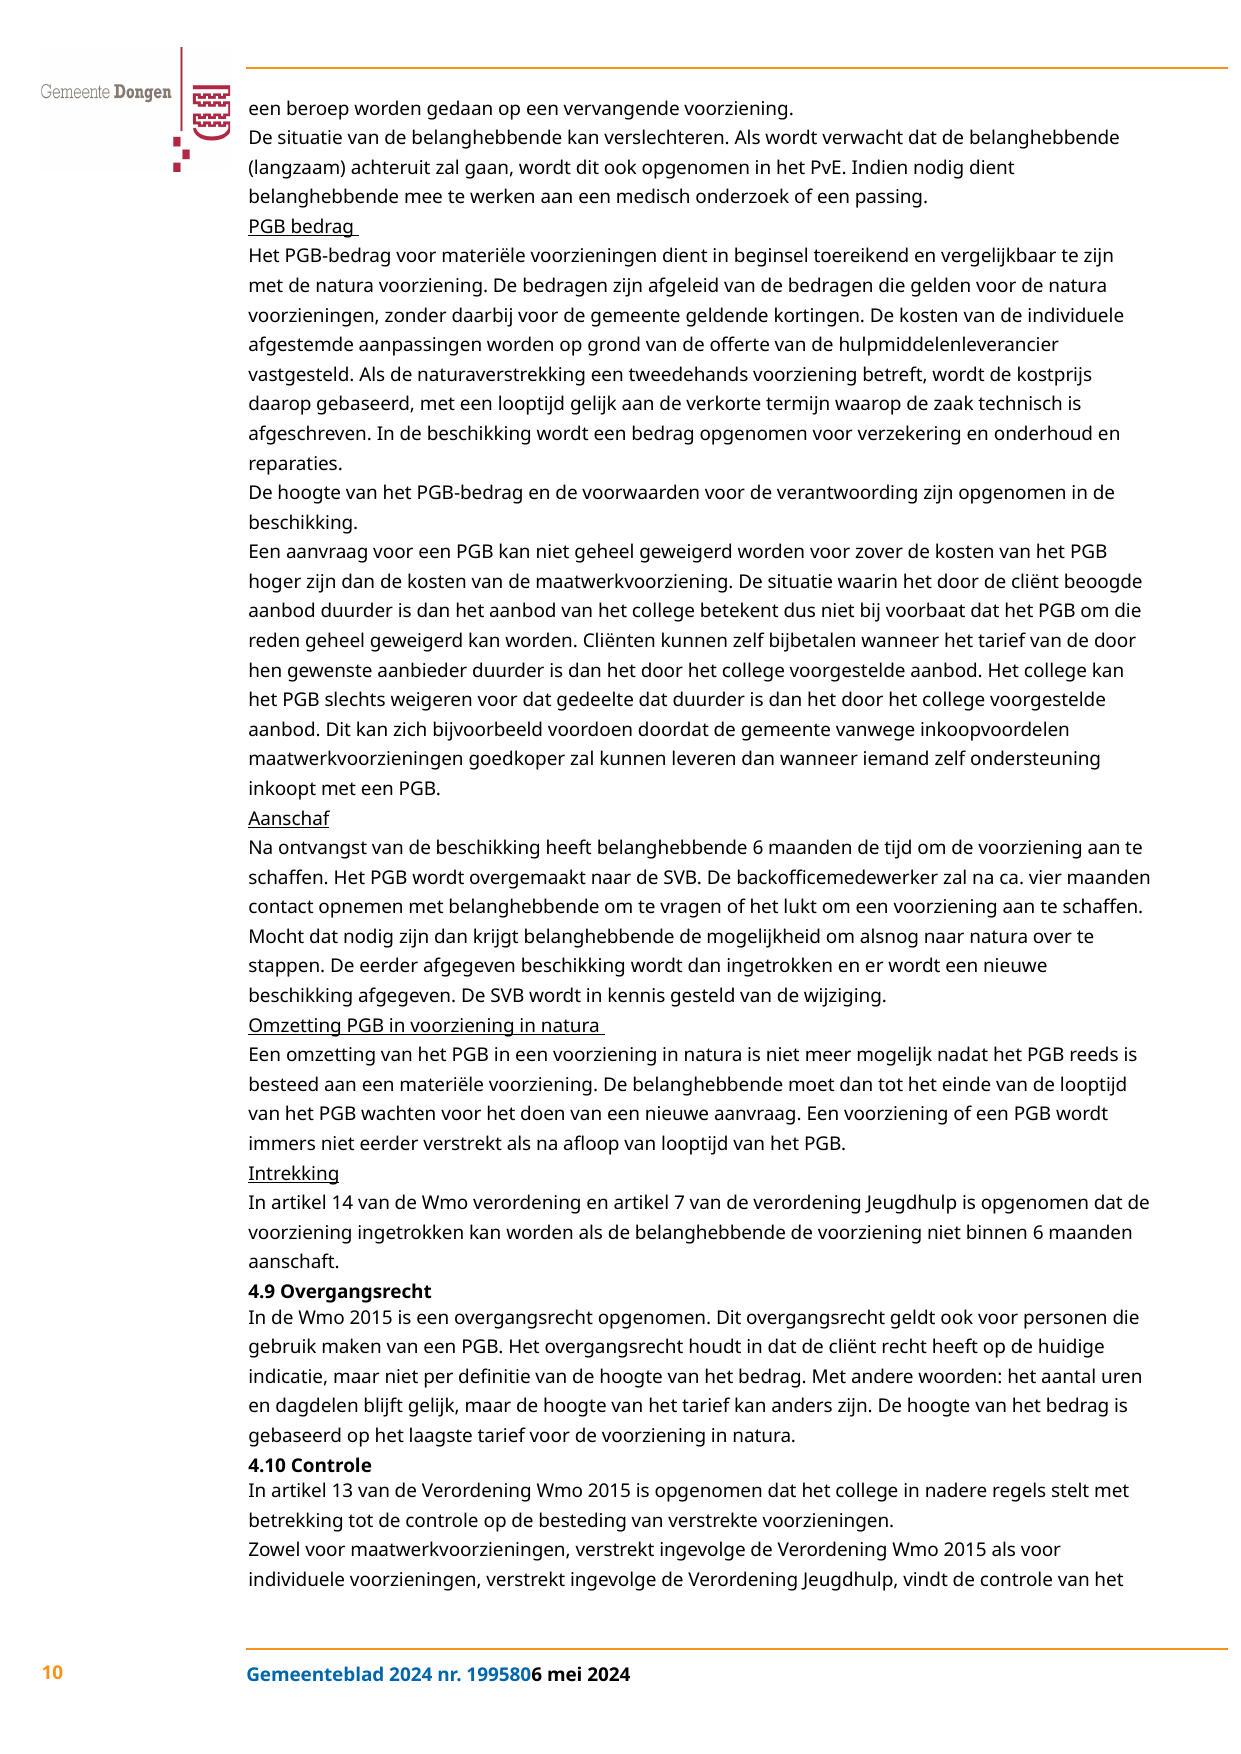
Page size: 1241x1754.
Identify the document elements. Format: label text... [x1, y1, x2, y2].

text Het PGB-bedrag voor materiële voorzieningen dient in beginsel toereikend en vergelijkbaar te zijn met de natura voorziening. De bedragen zijn afgeleid van de bedragen die gelden voor de natura voorzieningen, zonder daarbij voor de gemeente geldende kortingen. De kosten van de individuele afgestemde aanpassingen worden op grond van de offerte van de hulpmiddelenleverancier vastgesteld. Als de naturaverstrekking een tweedehands voorziening betreft, wordt de kostprijs daarop gebaseerd, met een looptijd gelijk aan de verkorte termijn waarop de zaak technisch is afgeschreven. In de beschikking wordt een bedrag opgenomen voor verzekering en onderhoud en reparaties. [248, 243, 1152, 476]
text In artikel 13 van de Verordening Wmo 2015 is opgenomen dat het college in nadere regels stelt met betrekking tot de controle op de besteding van verstrekte voorzieningen. [248, 1477, 1152, 1533]
text Een omzetting van het PGB in een voorziening in natura is niet meer mogelijk nadat het PGB reeds is besteed aan een materiële voorziening. De belanghebbende moet dan tot het einde van de looptijd van het PGB wachten voor het doen van een nieuwe aanvraag. Een voorziening of een PGB wordt immers niet eerder verstrekt als na afloop van looptijd van het PGB. [248, 1041, 1152, 1156]
text Een aanvraag voor een PGB kan niet geheel geweigerd worden voor zover de kosten van het PGB hoger zijn dan de kosten van de maatwerkvoorziening. De situatie waarin het door de cliënt beoogde aanbod duurder is dan het aanbod van het college betekent dus niet bij voorbaat dat het PGB om die reden geheel geweigerd kan worden. Cliënten kunnen zelf bijbetalen wanneer het tarief van de door hen gewenste aanbieder duurder is dan het door het college voorgestelde aanbod. Het college kan het PGB slechts weigeren voor dat gedeelte dat duurder is dan het door het college voorgestelde aanbod. Dit kan zich bijvoorbeeld voordoen doordat de gemeente vanwege inkoopvoordelen maatwerkvoorzieningen goedkoper zal kunnen leveren dan wanneer iemand zelf ondersteuning inkoopt met een PGB. [248, 538, 1152, 801]
text Omzetting PGB in voorziening in natura [248, 1012, 1152, 1038]
text De hoogte van het PGB-bedrag en de voorwaarden voor de verantwoording zijn opgenomen in de beschikking. [248, 479, 1152, 535]
picture [41, 47, 231, 172]
text PGB bedrag [248, 213, 1152, 239]
text Na ontvangst van de beschikking heeft belanghebbende 6 maanden de tijd om de voorziening aan te schaffen. Het PGB wordt overgemaakt naar de SVB. De backofficemedewerker zal na ca. vier maanden contact opnemen met belanghebbende om te vragen of het lukt om een voorziening aan te schaffen. Mocht dat nodig zijn dan krijgt belanghebbende de mogelijkheid om alsnog naar natura over te stappen. De eerder afgegeven beschikking wordt dan ingetrokken en er wordt een nieuwe beschikking afgegeven. De SVB wordt in kennis gesteld van de wijziging. [248, 834, 1152, 1008]
text 4.9 Overgangsrecht [248, 1278, 1152, 1304]
text In artikel 14 van de Wmo verordening en artikel 7 van de verordening Jeugdhulp is opgenomen dat de voorziening ingetrokken kan worden als de belanghebbende de voorziening niet binnen 6 maanden aanschaft. [248, 1189, 1152, 1274]
text Intrekking [248, 1160, 1152, 1186]
text een beroep worden gedaan op een vervangende voorziening. [248, 95, 1152, 121]
text Aanschaf [248, 805, 1152, 831]
text 4.10 Controle [248, 1452, 1152, 1477]
text Zowel voor maatwerkvoorzieningen, verstrekt ingevolge de Verordening Wmo 2015 als voor individuele voorzieningen, verstrekt ingevolge de Verordening Jeugdhulp, vindt de controle van het [248, 1537, 1152, 1592]
text De situatie van de belanghebbende kan verslechteren. Als wordt verwacht dat de belanghebbende (langzaam) achteruit zal gaan, wordt dit ook opgenomen in het PvE. Indien nodig dient belanghebbende mee te werken aan een medisch onderzoek of een passing. [248, 124, 1152, 209]
text In de Wmo 2015 is een overgangsrecht opgenomen. Dit overgangsrecht geldt ook voor personen die gebruik maken van een PGB. Het overgangsrecht houdt in dat de cliënt recht heeft op de huidige indicatie, maar niet per definitie van de hoogte van het bedrag. Met andere woorden: het aantal uren en dagdelen blijft gelijk, maar de hoogte van het tarief kan anders zijn. De hoogte van het bedrag is gebaseerd op het laagste tarief voor de voorziening in natura. [248, 1304, 1152, 1448]
